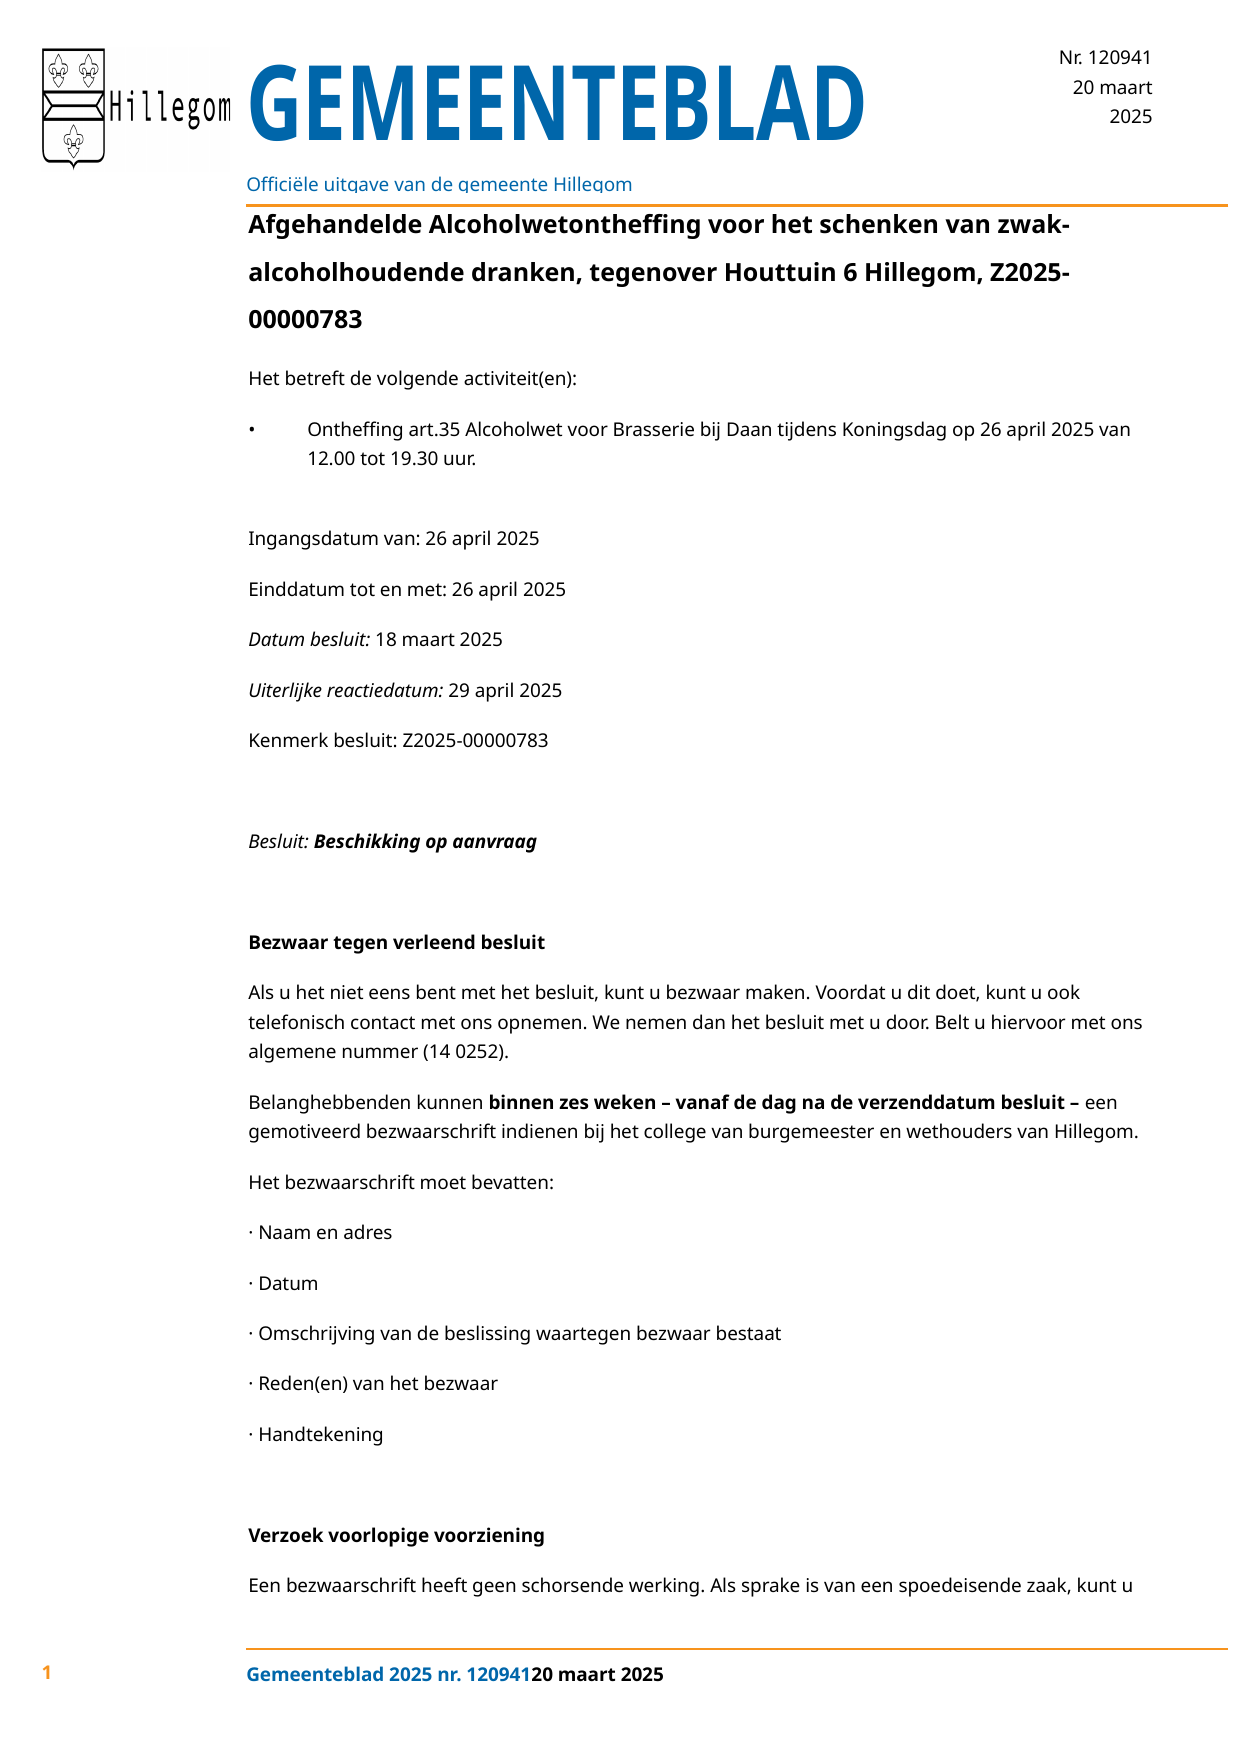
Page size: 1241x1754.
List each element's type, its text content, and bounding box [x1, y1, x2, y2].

text Belanghebbenden kunnen binnen zes weken – vanaf de dag na de verzenddatum besluit – een gemotiveerd bezwaarschrift indienen bij het college van burgemeester en wethouders van Hillegom. [248, 1089, 1152, 1144]
text Een bezwaarschrift heeft geen schorsende werking. Als sprake is van een spoedeisende zaak, kunt u [248, 1572, 1152, 1598]
text Ingangsdatum van: 26 april 2025 [248, 526, 1152, 551]
text Het bezwaarschrift moet bevatten: [248, 1169, 1152, 1194]
text Als u het niet eens bent met het besluit, kunt u bezwaar maken. Voordat u dit doet, kunt u ook telefonisch contact met ons opnemen. We nemen dan het besluit met u door. Belt u hiervoor met ons algemene nummer (14 0252). [248, 979, 1152, 1064]
text · Handtekening [248, 1421, 1152, 1447]
text Bezwaar tegen verleend besluit [248, 929, 1152, 954]
text Einddatum tot en met: 26 april 2025 [248, 576, 1152, 602]
text Besluit: Beschikking op aanvraag [248, 828, 1152, 854]
text Kenmerk besluit: Z2025-00000783 [248, 727, 1152, 753]
text Verzoek voorlopige voorziening [248, 1522, 1152, 1547]
text Het betreft de volgende activiteit(en): [248, 366, 1152, 391]
text Afgehandelde Alcoholwetontheffing voor het schenken van zwak-alcoholhoudende dranken, tegenover Houttuin 6 Hillegom, Z2025-00000783 [248, 207, 1152, 336]
text · Reden(en) van het bezwaar [248, 1371, 1152, 1396]
picture [41, 47, 231, 172]
text · Datum [248, 1270, 1152, 1295]
text · Naam en adres [248, 1219, 1152, 1245]
list Ontheffing art.35 Alcoholwet voor Brasserie bij Daan tijdens Koningsdag op 26 april 2025 van 12.00 tot 19.30 uur. [248, 416, 1152, 471]
text Uiterlijke reactiedatum: 29 april 2025 [248, 677, 1152, 702]
text Datum besluit: 18 maart 2025 [248, 626, 1152, 652]
text · Omschrijving van de beslissing waartegen bezwaar bestaat [248, 1320, 1152, 1346]
